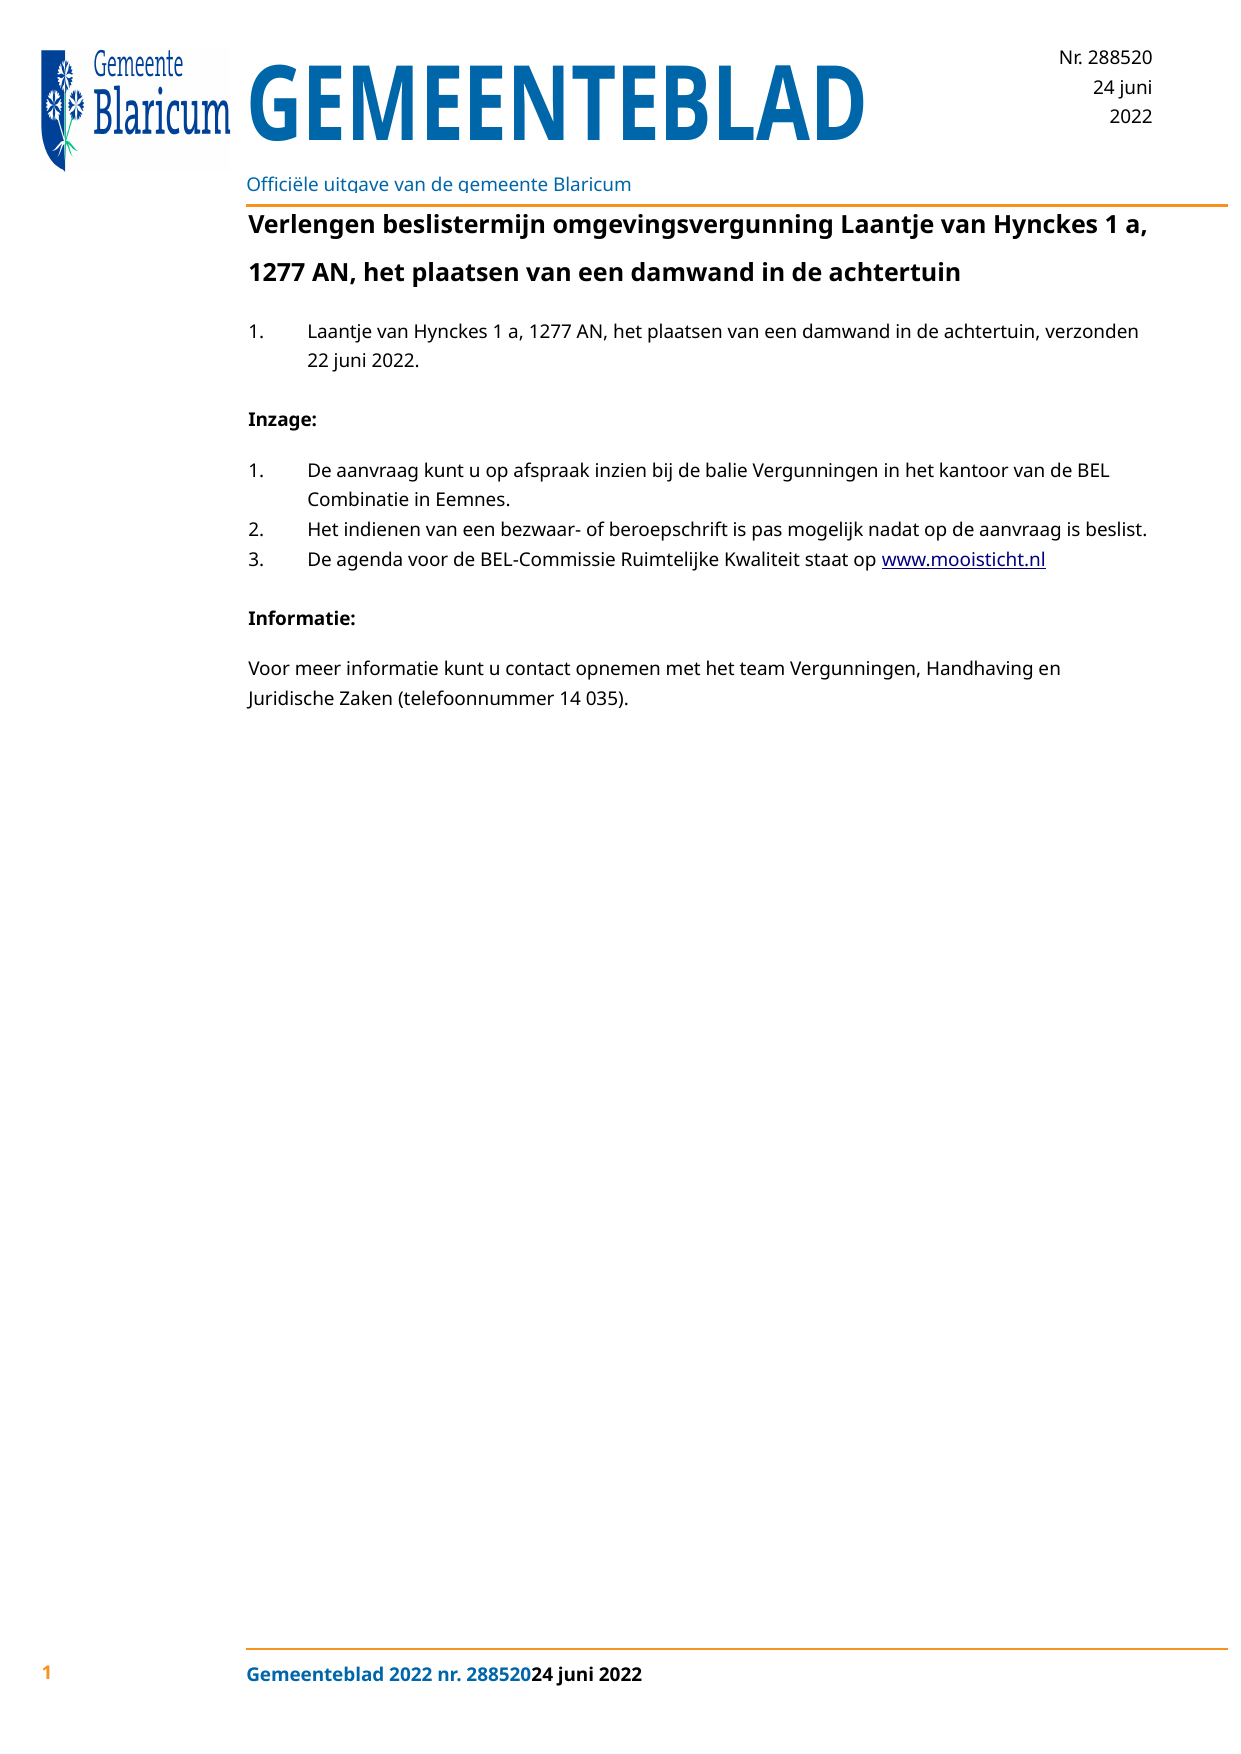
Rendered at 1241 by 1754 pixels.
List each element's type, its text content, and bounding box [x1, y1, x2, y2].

text Informatie: [248, 605, 1152, 631]
list Laantje van Hynckes 1 a, 1277 AN, het plaatsen van een damwand in de achtertuin, verzonden 22 juni 2022. [248, 318, 1152, 373]
picture [41, 47, 231, 172]
text Inzage: [248, 407, 1152, 432]
text Voor meer informatie kunt u contact opnemen met het team Vergunningen, Handhaving en Juridische Zaken (telefoonnummer 14 035). [248, 655, 1152, 711]
list De agenda voor de BEL-Commissie Ruimtelijke Kwaliteit staat op www.mooisticht.nl [248, 546, 1152, 572]
list Het indienen van een bezwaar- of beroepschrift is pas mogelijk nadat op de aanvraag is beslist. [248, 516, 1152, 542]
list De aanvraag kunt u op afspraak inzien bij de balie Vergunningen in het kantoor van de BEL Combinatie in Eemnes. [248, 457, 1152, 512]
text Verlengen beslistermijn omgevingsvergunning Laantje van Hynckes 1 a, 1277 AN, het plaatsen van een damwand in de achtertuin [248, 207, 1152, 288]
